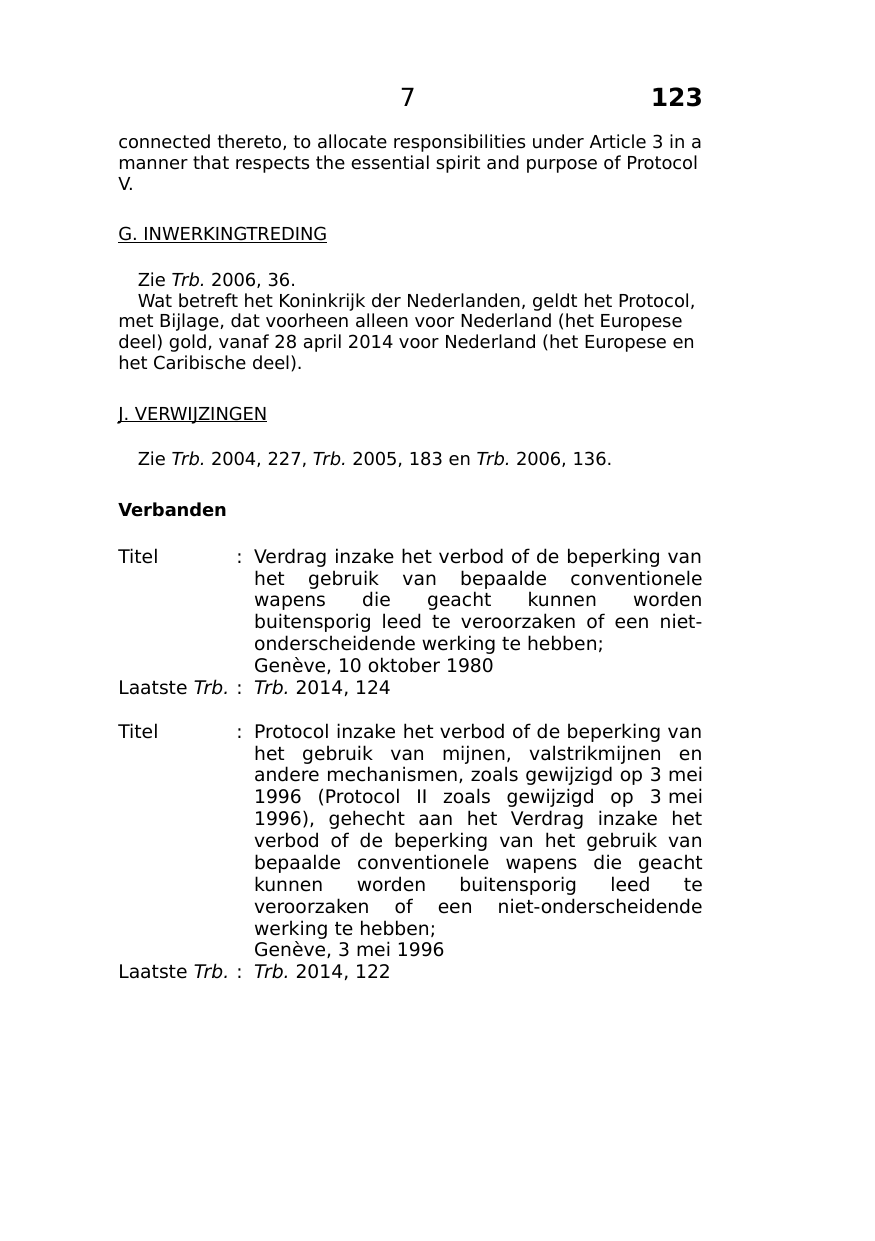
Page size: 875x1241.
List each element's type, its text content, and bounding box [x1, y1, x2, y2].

table_cell : [236, 961, 254, 983]
table_header : [236, 546, 254, 677]
subtitle Verbanden [118, 500, 703, 521]
table_cell Protocol inzake het verbod of de beperking van het gebruik van mijnen, valstrikmijnen en andere mechanismen, zoals gewijzigd op 3 mei 1996 (Protocol II zoals gewijzigd op 3 mei 1996), gehecht aan het Verdrag inzake het verbod of de beperking van het gebruik van bepaalde conventionele wapens die geacht kunnen worden buitensporig leed te veroorzaken of een niet-onderscheidende werking te hebben; Genève, 3 mei 1996 [254, 721, 703, 961]
table_cell [118, 699, 236, 721]
table_cell Trb. 2014, 122 [254, 961, 703, 983]
table_cell [254, 699, 703, 721]
table_cell Laatste Trb. [118, 961, 236, 983]
table_cell Laatste Trb. [118, 677, 236, 699]
table_cell [236, 699, 254, 721]
text Zie Trb. 2006, 36. [118, 270, 703, 291]
table_cell Titel [118, 721, 236, 961]
table_cell : [236, 677, 254, 699]
subtitle J. VERWIJZINGEN [118, 403, 703, 424]
table_header Titel [118, 546, 236, 677]
subtitle G. INWERKINGTREDING [118, 224, 703, 245]
text Zie Trb. 2004, 227, Trb. 2005, 183 en Trb. 2006, 136. [118, 449, 703, 470]
table_header Verdrag inzake het verbod of de beperking van het gebruik van bepaalde conventionele wapens die geacht kunnen worden buitensporig leed te veroorzaken of een niet-onderscheidende werking te hebben; Genève, 10 oktober 1980 [254, 546, 703, 677]
text connected thereto, to allocate responsibilities under Article 3 in a manner that respects the essential spirit and purpose of Protocol V. [118, 132, 703, 194]
table_cell : [236, 721, 254, 961]
table_cell Trb. 2014, 124 [254, 677, 703, 699]
text Wat betreft het Koninkrijk der Nederlanden, geldt het Protocol, met Bijlage, dat voorheen alleen voor Nederland (het Europese deel) gold, vanaf 28 april 2014 voor Nederland (het Europese en het Caribische deel). [118, 291, 703, 373]
